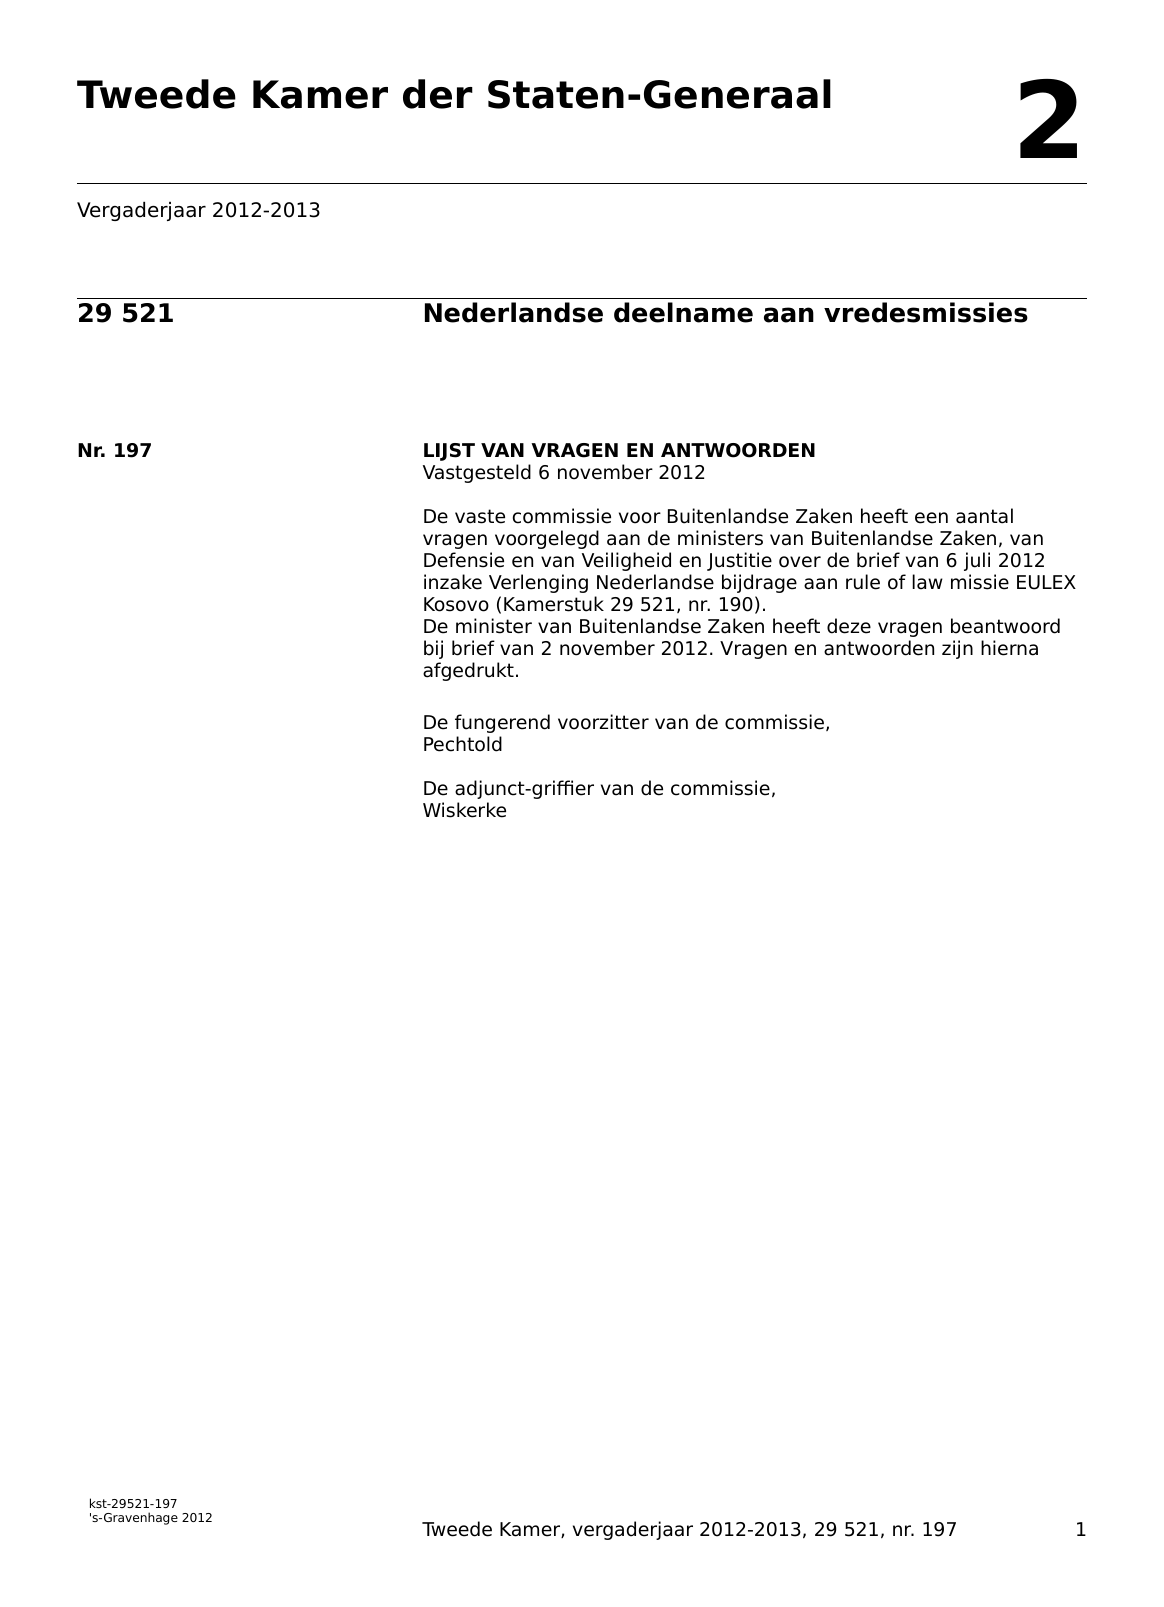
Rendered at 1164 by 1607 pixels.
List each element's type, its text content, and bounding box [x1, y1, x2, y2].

text Vastgesteld 6 november 2012 [422, 462, 1087, 484]
text De minister van Buitenlandse Zaken heeft deze vragen beantwoord bij brief van 2 november 2012. Vragen en antwoorden zijn hierna afgedrukt. [422, 616, 1087, 682]
text De vaste commissie voor Buitenlandse Zaken heeft een aantal vragen voorgelegd aan de ministers van Buitenlandse Zaken, van Defensie en van Veiligheid en Justitie over de brief van 6 juli 2012 inzake Verlenging Nederlandse bijdrage aan rule of law missie EULEX Kosovo (Kamerstuk 29 521, nr. 190). [422, 506, 1087, 616]
text 's-Gravenhage 2012 [88, 1511, 323, 1525]
table_header 2 [886, 59, 1087, 183]
table_header Tweede Kamer der Staten-Generaal [77, 59, 886, 183]
text De adjunct-griffier van de commissie, Wiskerke [422, 778, 1087, 822]
subtitle 29 521 Nederlandse deelname aan vredesmissies [77, 299, 1087, 329]
table_cell Vergaderjaar 2012-2013 [77, 184, 1087, 298]
subtitle Nr. 197 LIJST VAN VRAGEN EN ANTWOORDEN [77, 440, 1087, 462]
text kst-29521-197 [88, 1497, 323, 1511]
text De fungerend voorzitter van de commissie, Pechtold [422, 712, 1087, 756]
